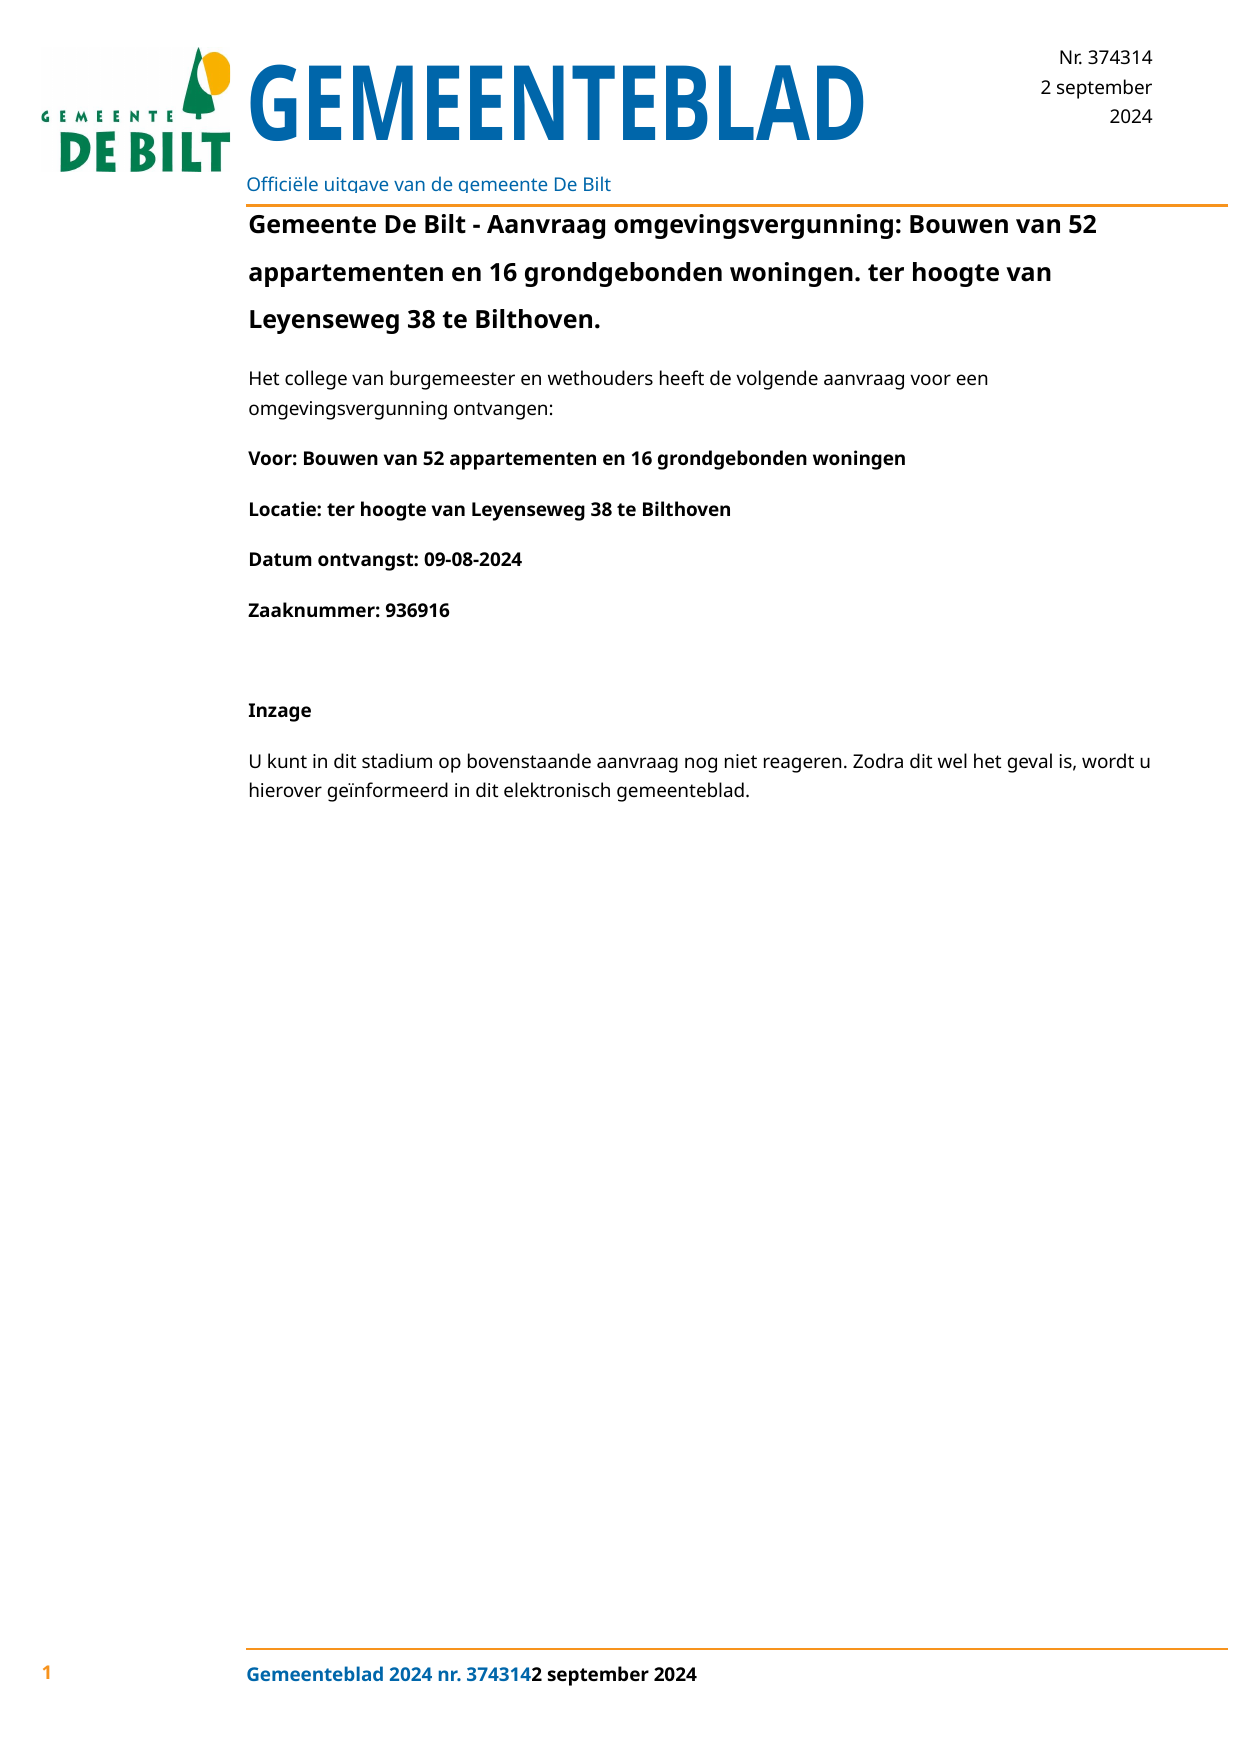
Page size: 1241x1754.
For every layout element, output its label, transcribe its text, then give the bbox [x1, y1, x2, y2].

text Inzage [248, 698, 1152, 723]
text Locatie: ter hoogte van Leyenseweg 38 te Bilthoven [248, 496, 1152, 522]
text Datum ontvangst: 09-08-2024 [248, 546, 1152, 572]
text U kunt in dit stadium op bovenstaande aanvraag nog niet reageren. Zodra dit wel het geval is, wordt u hierover geïnformeerd in dit elektronisch gemeenteblad. [248, 748, 1152, 803]
text Zaaknummer: 936916 [248, 597, 1152, 622]
picture [41, 47, 231, 172]
text Het college van burgemeester en wethouders heeft de volgende aanvraag voor een omgevingsvergunning ontvangen: [248, 366, 1152, 421]
text Voor: Bouwen van 52 appartementen en 16 grondgebonden woningen [248, 446, 1152, 471]
text Gemeente De Bilt - Aanvraag omgevingsvergunning: Bouwen van 52 appartementen en 16 grondgebonden woningen. ter hoogte van Leyenseweg 38 te Bilthoven. [248, 207, 1152, 336]
